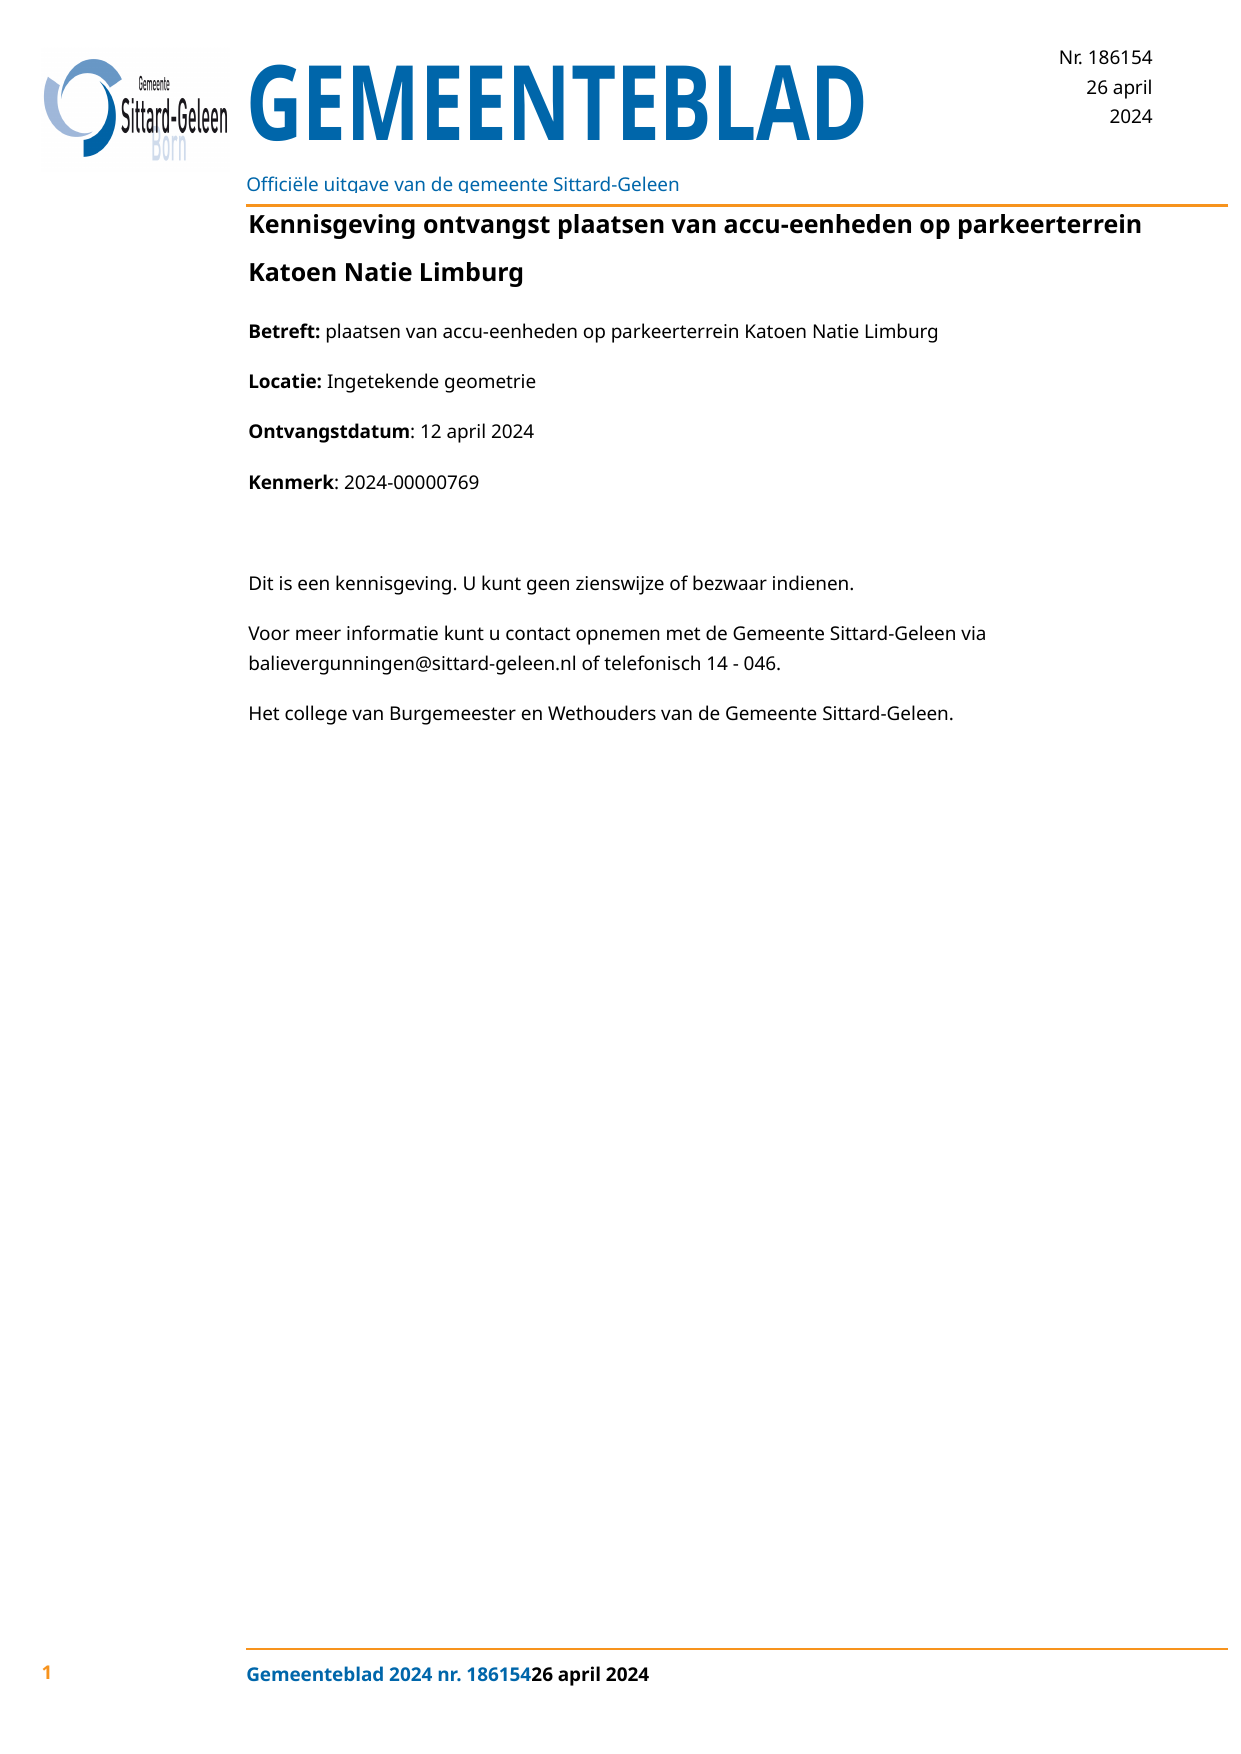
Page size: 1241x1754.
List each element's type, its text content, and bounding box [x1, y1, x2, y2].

text Voor meer informatie kunt u contact opnemen met de Gemeente Sittard-Geleen via balievergunningen@sittard-geleen.nl of telefonisch 14 - 046. [248, 620, 1152, 676]
text Locatie: Ingetekende geometrie [248, 368, 1152, 394]
text Dit is een kennisgeving. U kunt geen zienswijze of bezwaar indienen. [248, 570, 1152, 596]
text Ontvangstdatum: 12 april 2024 [248, 419, 1152, 444]
text Kenmerk: 2024-00000769 [248, 469, 1152, 495]
text Het college van Burgemeester en Wethouders van de Gemeente Sittard-Geleen. [248, 700, 1152, 726]
picture [41, 47, 231, 172]
text Betreft: plaatsen van accu-eenheden op parkeerterrein Katoen Natie Limburg [248, 318, 1152, 344]
text Kennisgeving ontvangst plaatsen van accu-eenheden op parkeerterrein Katoen Natie Limburg [248, 207, 1152, 288]
